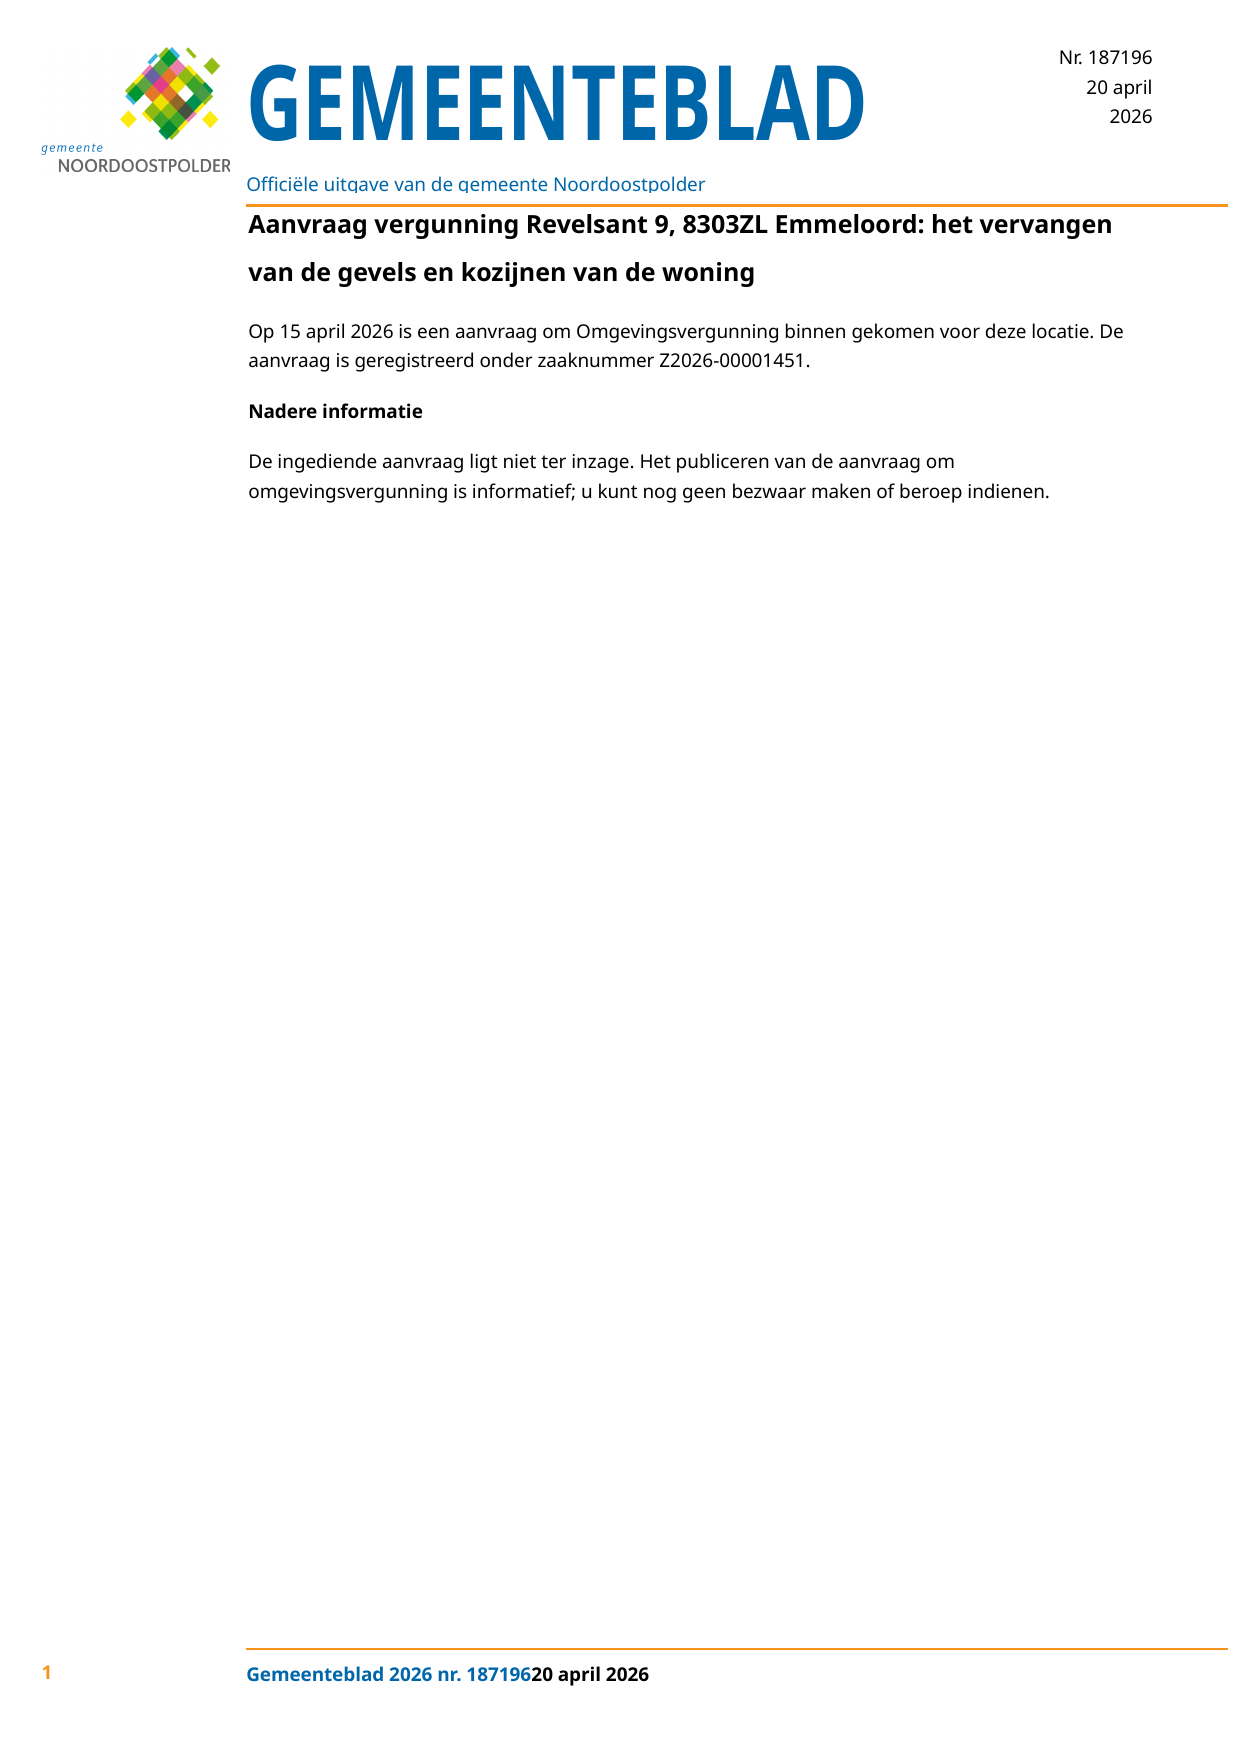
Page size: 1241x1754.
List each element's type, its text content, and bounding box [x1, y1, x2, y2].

picture [41, 47, 231, 172]
text De ingediende aanvraag ligt niet ter inzage. Het publiceren van de aanvraag om omgevingsvergunning is informatief; u kunt nog geen bezwaar maken of beroep indienen. [248, 448, 1152, 504]
text Nadere informatie [248, 398, 1152, 424]
text Aanvraag vergunning Revelsant 9, 8303ZL Emmeloord: het vervangen van de gevels en kozijnen van de woning [248, 207, 1152, 288]
text Op 15 april 2026 is een aanvraag om Omgevingsvergunning binnen gekomen voor deze locatie. De aanvraag is geregistreerd onder zaaknummer Z2026-00001451. [248, 318, 1152, 373]
